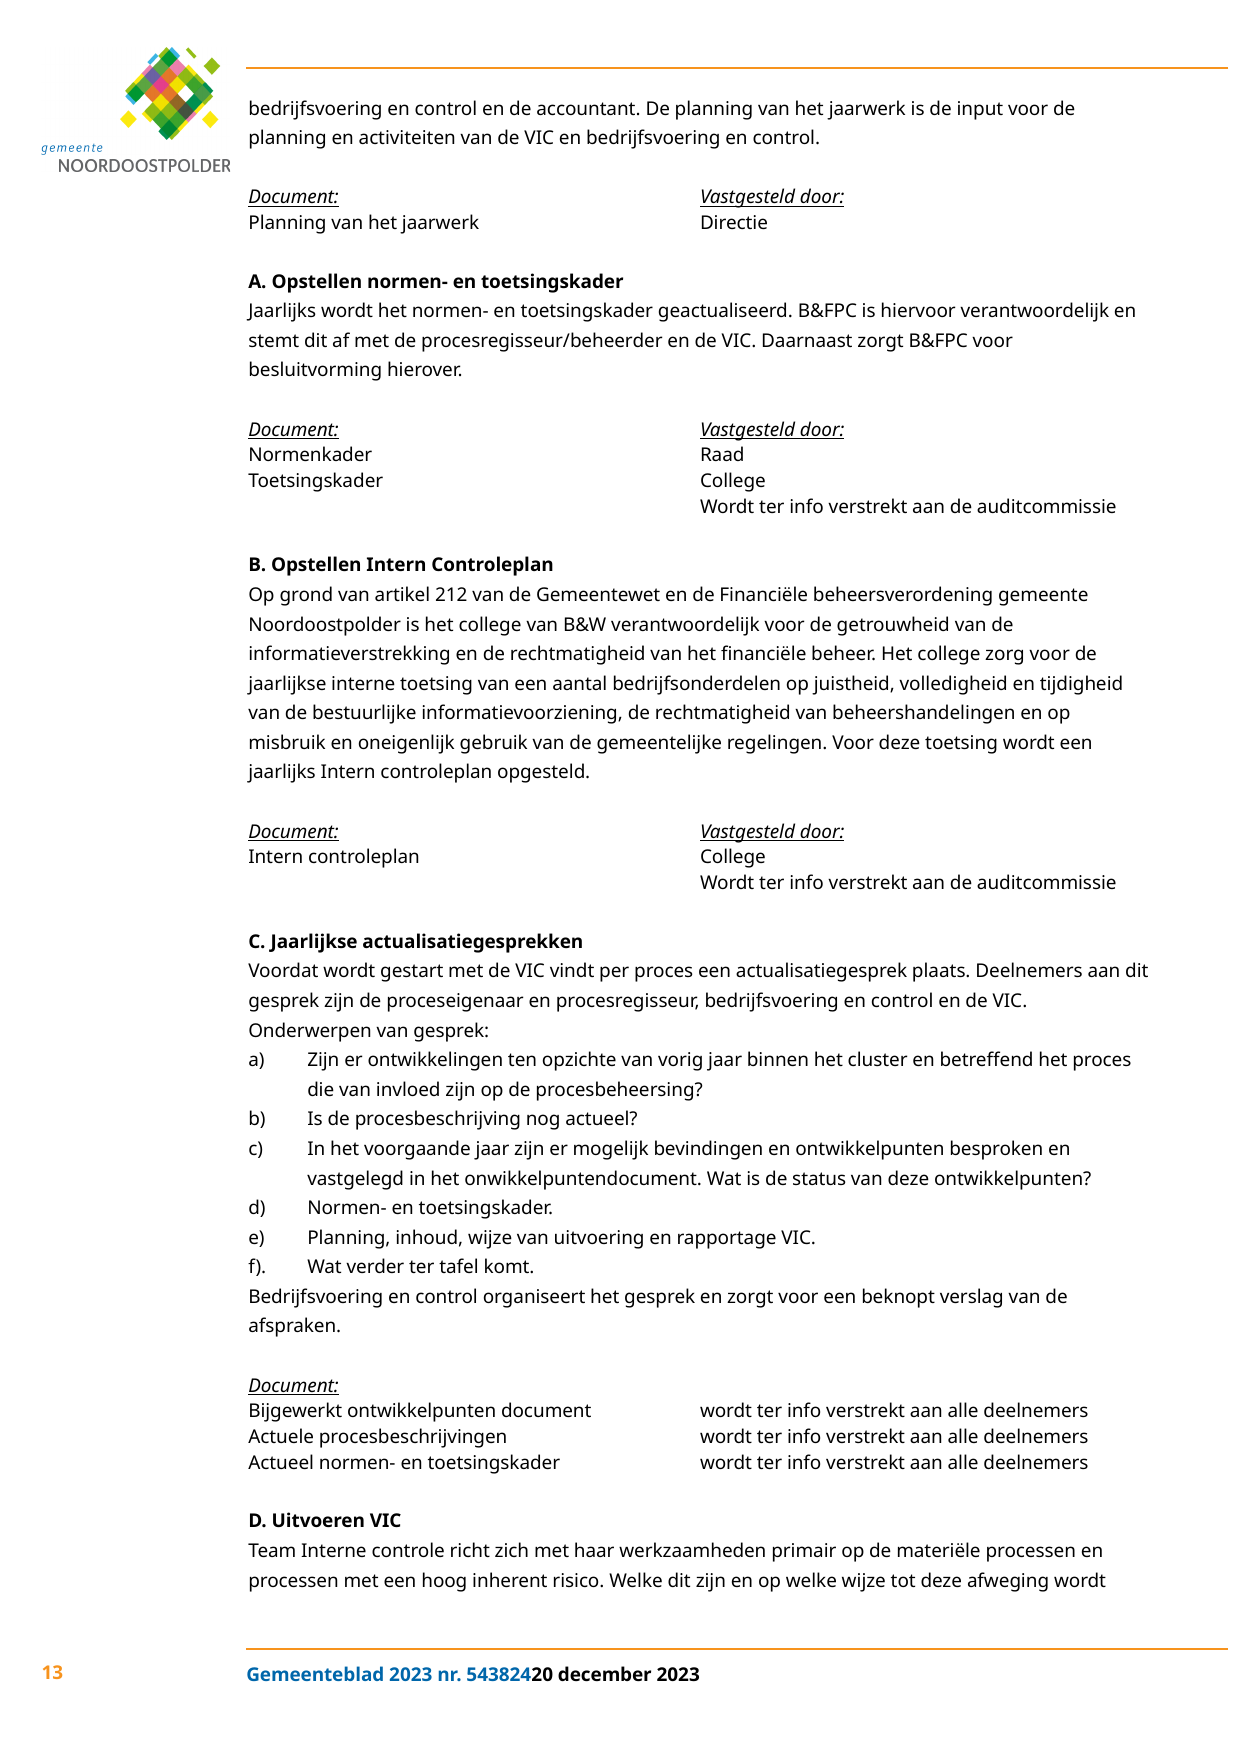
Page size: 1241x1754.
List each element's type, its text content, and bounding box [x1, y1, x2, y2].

table_cell Planning van het jaarwerk [248, 209, 700, 235]
table_cell Toetsingskader [248, 468, 700, 493]
list Wat verder ter tafel komt. [248, 1253, 1152, 1279]
list Zijn er ontwikkelingen ten opzichte van vorig jaar binnen het cluster en betreffend het proces die van invloed zijn op de procesbeheersing? [248, 1046, 1152, 1102]
table_header Document: [248, 1372, 700, 1398]
table_cell Wordt ter info verstrekt aan de auditcommissie [700, 493, 1152, 519]
picture [41, 47, 231, 172]
text B. Opstellen Intern Controleplan [248, 552, 1152, 577]
table_header Document: [248, 818, 700, 844]
text bedrijfsvoering en control en de accountant. De planning van het jaarwerk is de input voor de planning en activiteiten van de VIC en bedrijfsvoering en control. [248, 95, 1152, 150]
table_cell Normenkader [248, 442, 700, 467]
table_cell Intern controleplan [248, 844, 700, 869]
table_header Vastgesteld door: [700, 416, 1152, 442]
table_header [700, 1372, 1152, 1398]
table_cell Bijgewerkt ontwikkelpunten document [248, 1398, 700, 1423]
text Op grond van artikel 212 van de Gemeentewet en de Financiële beheersverordening gemeente Noordoostpolder is het college van B&W verantwoordelijk voor de getrouwheid van de informatieverstrekking en de rechtmatigheid van het financiële beheer. Het college zorg voor de jaarlijkse interne toetsing van een aantal bedrijfsonderdelen op juistheid, volledigheid en tijdigheid van de bestuurlijke informatievoorziening, de rechtmatigheid van beheershandelingen en op misbruik en oneigenlijk gebruik van de gemeentelijke regelingen. Voor deze toetsing wordt een jaarlijks Intern controleplan opgesteld. [248, 581, 1152, 784]
table_cell Directie [700, 209, 1152, 235]
list In het voorgaande jaar zijn er mogelijk bevindingen en ontwikkelpunten besproken en vastgelegd in het onwikkelpuntendocument. Wat is de status van deze ontwikkelpunten? [248, 1135, 1152, 1190]
table_header Vastgesteld door: [700, 818, 1152, 844]
table_cell [248, 493, 700, 519]
table_cell wordt ter info verstrekt aan alle deelnemers [700, 1398, 1152, 1423]
table_cell wordt ter info verstrekt aan alle deelnemers [700, 1423, 1152, 1449]
list Normen- en toetsingskader. [248, 1194, 1152, 1220]
table_cell Actueel normen- en toetsingskader [248, 1449, 700, 1475]
table_header Document: [248, 416, 700, 442]
table_cell wordt ter info verstrekt aan alle deelnemers [700, 1449, 1152, 1475]
text A. Opstellen normen- en toetsingskader [248, 268, 1152, 294]
text Jaarlijks wordt het normen- en toetsingskader geactualiseerd. B&FPC is hiervoor verantwoordelijk en stemt dit af met de procesregisseur/beheerder en de VIC. Daarnaast zorgt B&FPC voor besluitvorming hierover. [248, 297, 1152, 382]
text C. Jaarlijkse actualisatiegesprekken [248, 928, 1152, 954]
table_cell College [700, 468, 1152, 493]
table_cell Actuele procesbeschrijvingen [248, 1423, 700, 1449]
table_header Vastgesteld door: [700, 184, 1152, 209]
text D. Uitvoeren VIC [248, 1508, 1152, 1533]
list Planning, inhoud, wijze van uitvoering en rapportage VIC. [248, 1224, 1152, 1249]
text Voordat wordt gestart met de VIC vindt per proces een actualisatiegesprek plaats. Deelnemers aan dit gesprek zijn de proceseigenaar en procesregisseur, bedrijfsvoering en control en de VIC. Onderwerpen van gesprek: [248, 958, 1152, 1042]
table_cell Raad [700, 442, 1152, 467]
table_header Document: [248, 184, 700, 209]
list Is de procesbeschrijving nog actueel? [248, 1106, 1152, 1131]
text Team Interne controle richt zich met haar werkzaamheden primair op de materiële processen en processen met een hoog inherent risico. Welke dit zijn en op welke wijze tot deze afweging wordt [248, 1537, 1152, 1592]
text Bedrijfsvoering en control organiseert het gesprek en zorgt voor een beknopt verslag van de afspraken. [248, 1283, 1152, 1338]
table_cell Wordt ter info verstrekt aan de auditcommissie [700, 870, 1152, 895]
table_cell [248, 870, 700, 895]
table_cell College [700, 844, 1152, 869]
